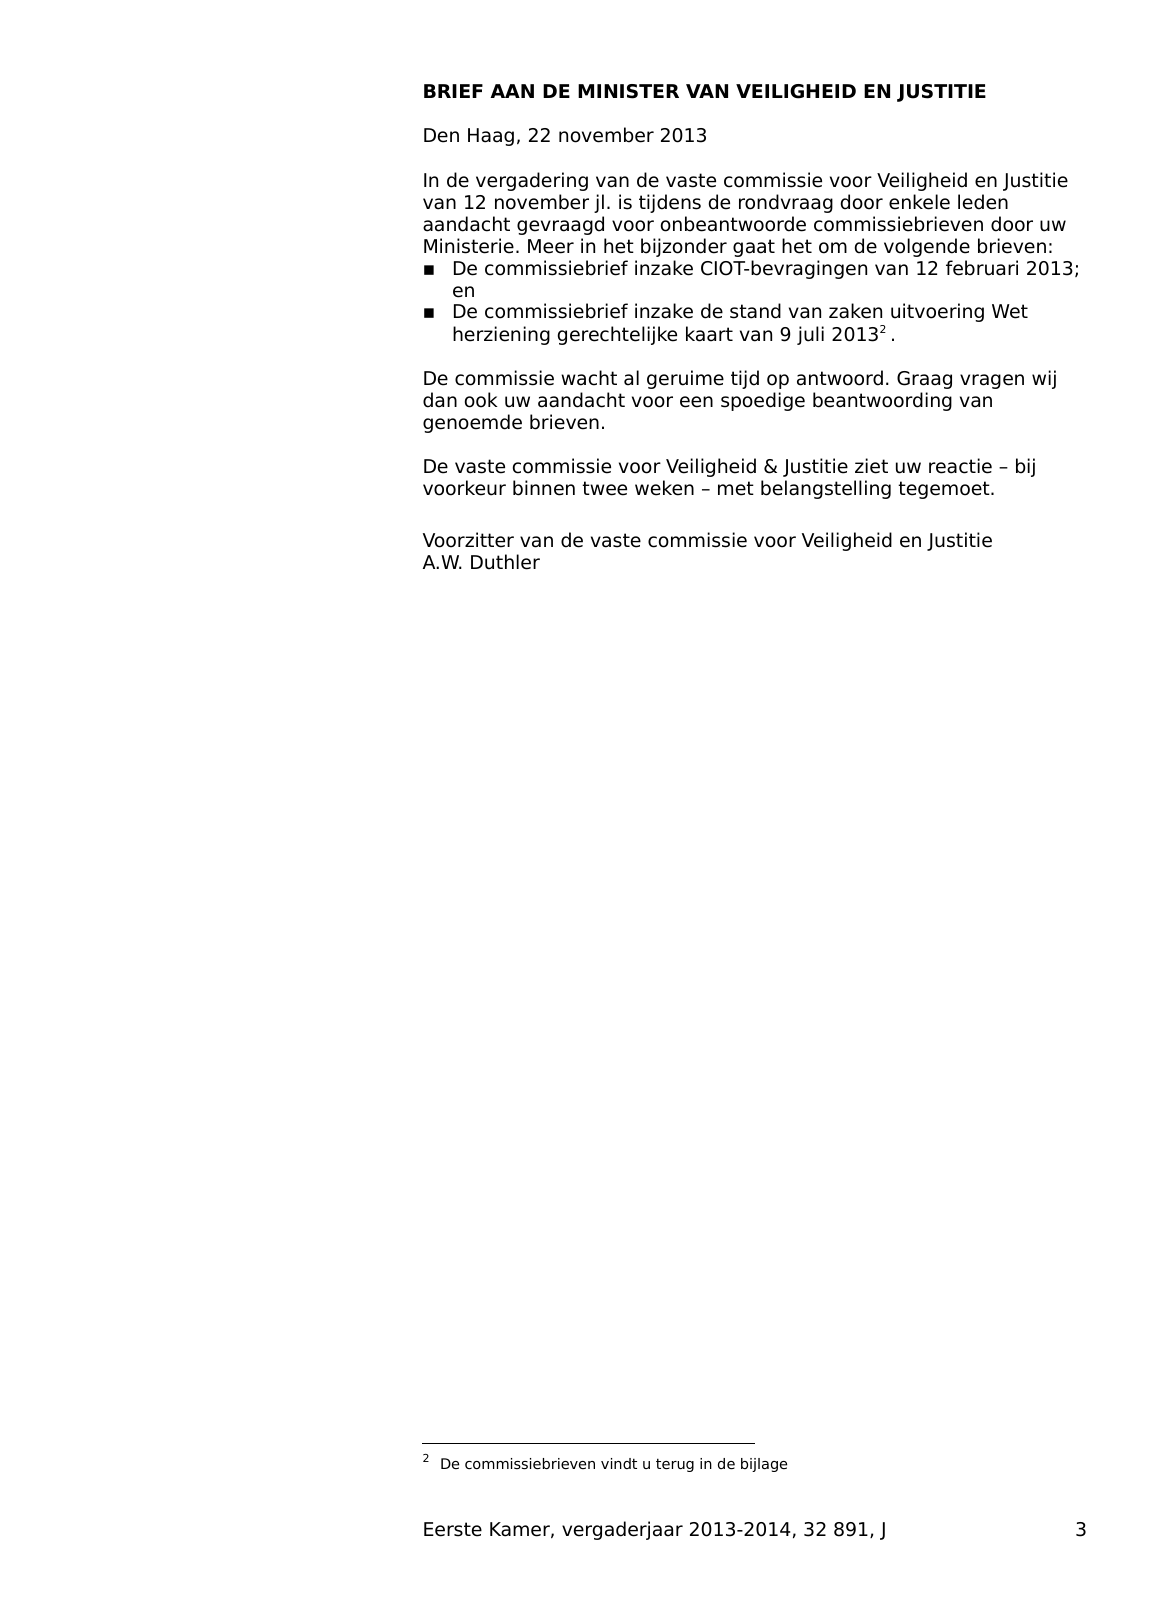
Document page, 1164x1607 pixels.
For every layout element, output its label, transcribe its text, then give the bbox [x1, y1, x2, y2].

subtitle BRIEF AAN DE MINISTER VAN VEILIGHEID EN JUSTITIE [422, 81, 1087, 103]
text Den Haag, 22 november 2013 [422, 125, 1087, 147]
text ▪ De commissiebrief inzake CIOT-bevragingen van 12 februari 2013; en [422, 257, 1087, 301]
text In de vergadering van de vaste commissie voor Veiligheid en Justitie van 12 november jl. is tijdens de rondvraag door enkele leden aandacht gevraagd voor onbeantwoorde commissiebrieven door uw Ministerie. Meer in het bijzonder gaat het om de volgende brieven: [422, 169, 1087, 257]
text De vaste commissie voor Veiligheid & Justitie ziet uw reactie – bij voorkeur binnen twee weken – met belangstelling tegemoet. [422, 456, 1087, 500]
text ▪ De commissiebrief inzake de stand van zaken uitvoering Wet herziening gerechtelijke kaart van 9 juli 2013. [422, 301, 1087, 345]
text Voorzitter van de vaste commissie voor Veiligheid en Justitie A.W. Duthler [422, 530, 1087, 574]
text De commissie wacht al geruime tijd op antwoord. Graag vragen wij dan ook uw aandacht voor een spoedige beantwoording van genoemde brieven. [422, 368, 1087, 433]
text De commissiebrieven vindt u terug in de bijlage [422, 1452, 1087, 1474]
